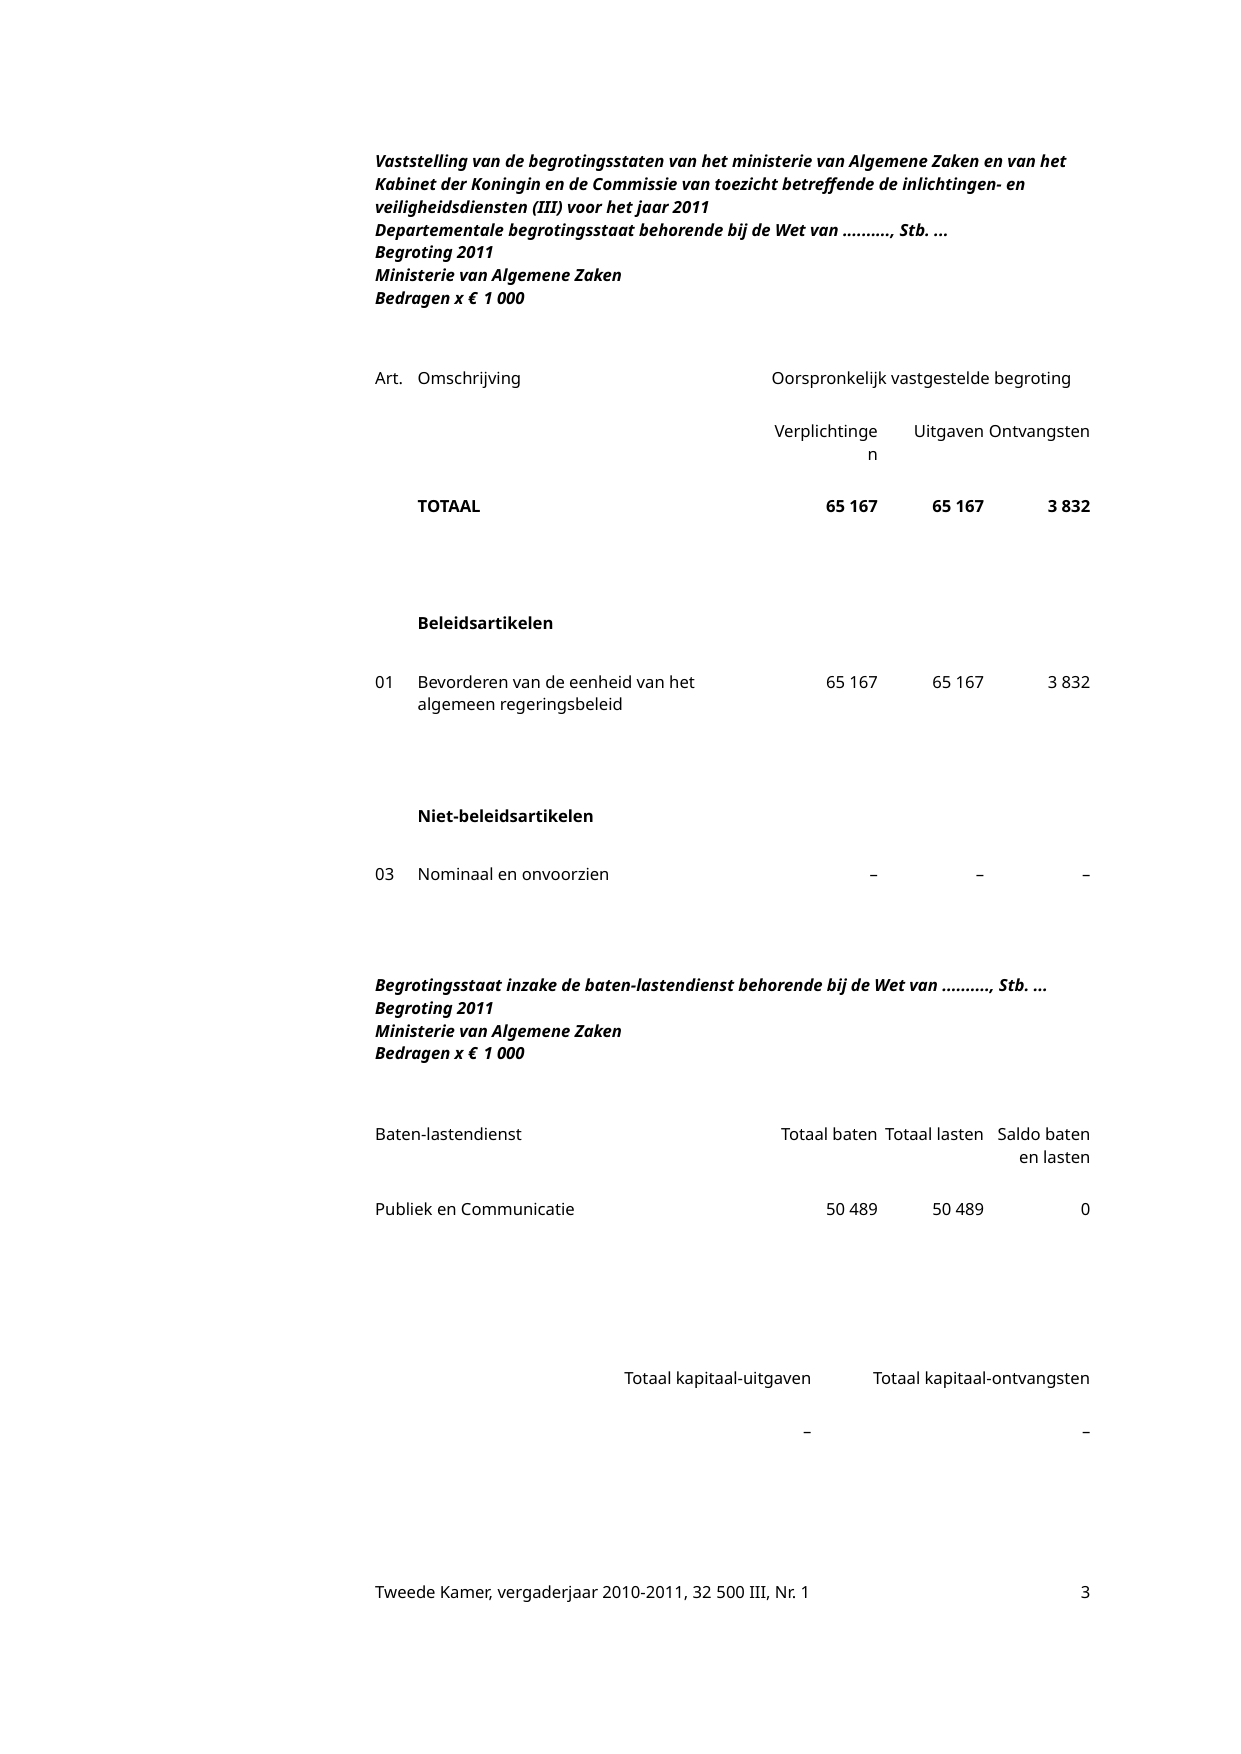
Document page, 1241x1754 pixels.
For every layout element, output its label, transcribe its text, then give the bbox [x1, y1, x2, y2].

table_cell [771, 804, 878, 863]
text Ministerie van Algemene Zaken [375, 1019, 1090, 1042]
text Bedragen x € 1 000 [375, 1042, 1090, 1064]
table_cell [418, 554, 771, 612]
table_cell Nominaal en onvoorzien [418, 863, 771, 915]
table_header Totaal baten [771, 1123, 878, 1198]
table_cell 50 489 [771, 1198, 878, 1251]
table_header Baten-lastendienst [375, 1123, 771, 1198]
table_cell – [375, 1420, 811, 1472]
table_cell [375, 804, 417, 863]
table_header Totaal kapitaal-ontvangsten [811, 1367, 1090, 1420]
table_cell 03 [375, 863, 417, 915]
text Ministerie van Algemene Zaken [375, 263, 1090, 286]
table_cell [984, 554, 1090, 612]
table_cell 65 167 [878, 670, 984, 746]
table_header Saldo baten en lasten [984, 1123, 1090, 1198]
table_cell [878, 746, 984, 804]
table_cell [984, 804, 1090, 863]
table_cell – [984, 863, 1090, 915]
table_header Totaal lasten [878, 1123, 984, 1198]
table_cell [984, 612, 1090, 670]
table_cell 3 832 [984, 670, 1090, 746]
table_cell [771, 612, 878, 670]
table_cell Verplichtingen [771, 420, 878, 495]
table_cell 0 [984, 1198, 1090, 1251]
text Vaststelling van de begrotingsstaten van het ministerie van Algemene Zaken en van het Kabinet der Koningin en de Commissie van toezicht betreffende de inlichtingen- en veiligheidsdiensten (III) voor het jaar 2011 [375, 150, 1090, 218]
table_header Totaal kapitaal-uitgaven [375, 1367, 811, 1420]
table_cell – [811, 1420, 1090, 1472]
table_cell Niet-beleidsartikelen [418, 804, 771, 863]
text Begroting 2011 [375, 241, 1090, 263]
table_cell – [771, 863, 878, 915]
table_cell [375, 612, 417, 670]
table_cell [375, 420, 417, 495]
table_cell Bevorderen van de eenheid van het algemeen regeringsbeleid [418, 670, 771, 746]
table_cell [984, 746, 1090, 804]
table_cell [375, 554, 417, 612]
table_cell 3 832 [984, 495, 1090, 553]
table_cell [771, 554, 878, 612]
text Bedragen x € 1 000 [375, 286, 1090, 309]
table_cell [878, 612, 984, 670]
table_cell 65 167 [878, 495, 984, 553]
table_header Omschrijving [418, 367, 771, 419]
table_cell Publiek en Communicatie [375, 1198, 771, 1251]
table_cell [878, 554, 984, 612]
table_cell Beleidsartikelen [418, 612, 771, 670]
text Begrotingsstaat inzake de baten-lastendienst behorende bij de Wet van .........., Stb. ... [375, 974, 1090, 996]
table_cell [418, 746, 771, 804]
text Departementale begrotingsstaat behorende bij de Wet van .........., Stb. ... [375, 218, 1090, 241]
table_cell [418, 420, 771, 495]
table_header Oorspronkelijk vastgestelde begroting [771, 367, 1090, 419]
table_cell [375, 495, 417, 553]
table_cell Uitgaven [878, 420, 984, 495]
table_cell 01 [375, 670, 417, 746]
table_cell 65 167 [771, 495, 878, 553]
table_cell [771, 746, 878, 804]
table_cell 65 167 [771, 670, 878, 746]
table_cell 50 489 [878, 1198, 984, 1251]
text Begroting 2011 [375, 996, 1090, 1019]
table_cell – [878, 863, 984, 915]
table_header Art. [375, 367, 417, 419]
table_cell TOTAAL [418, 495, 771, 553]
table_cell [878, 804, 984, 863]
table_cell [375, 746, 417, 804]
table_cell Ontvangsten [984, 420, 1090, 495]
